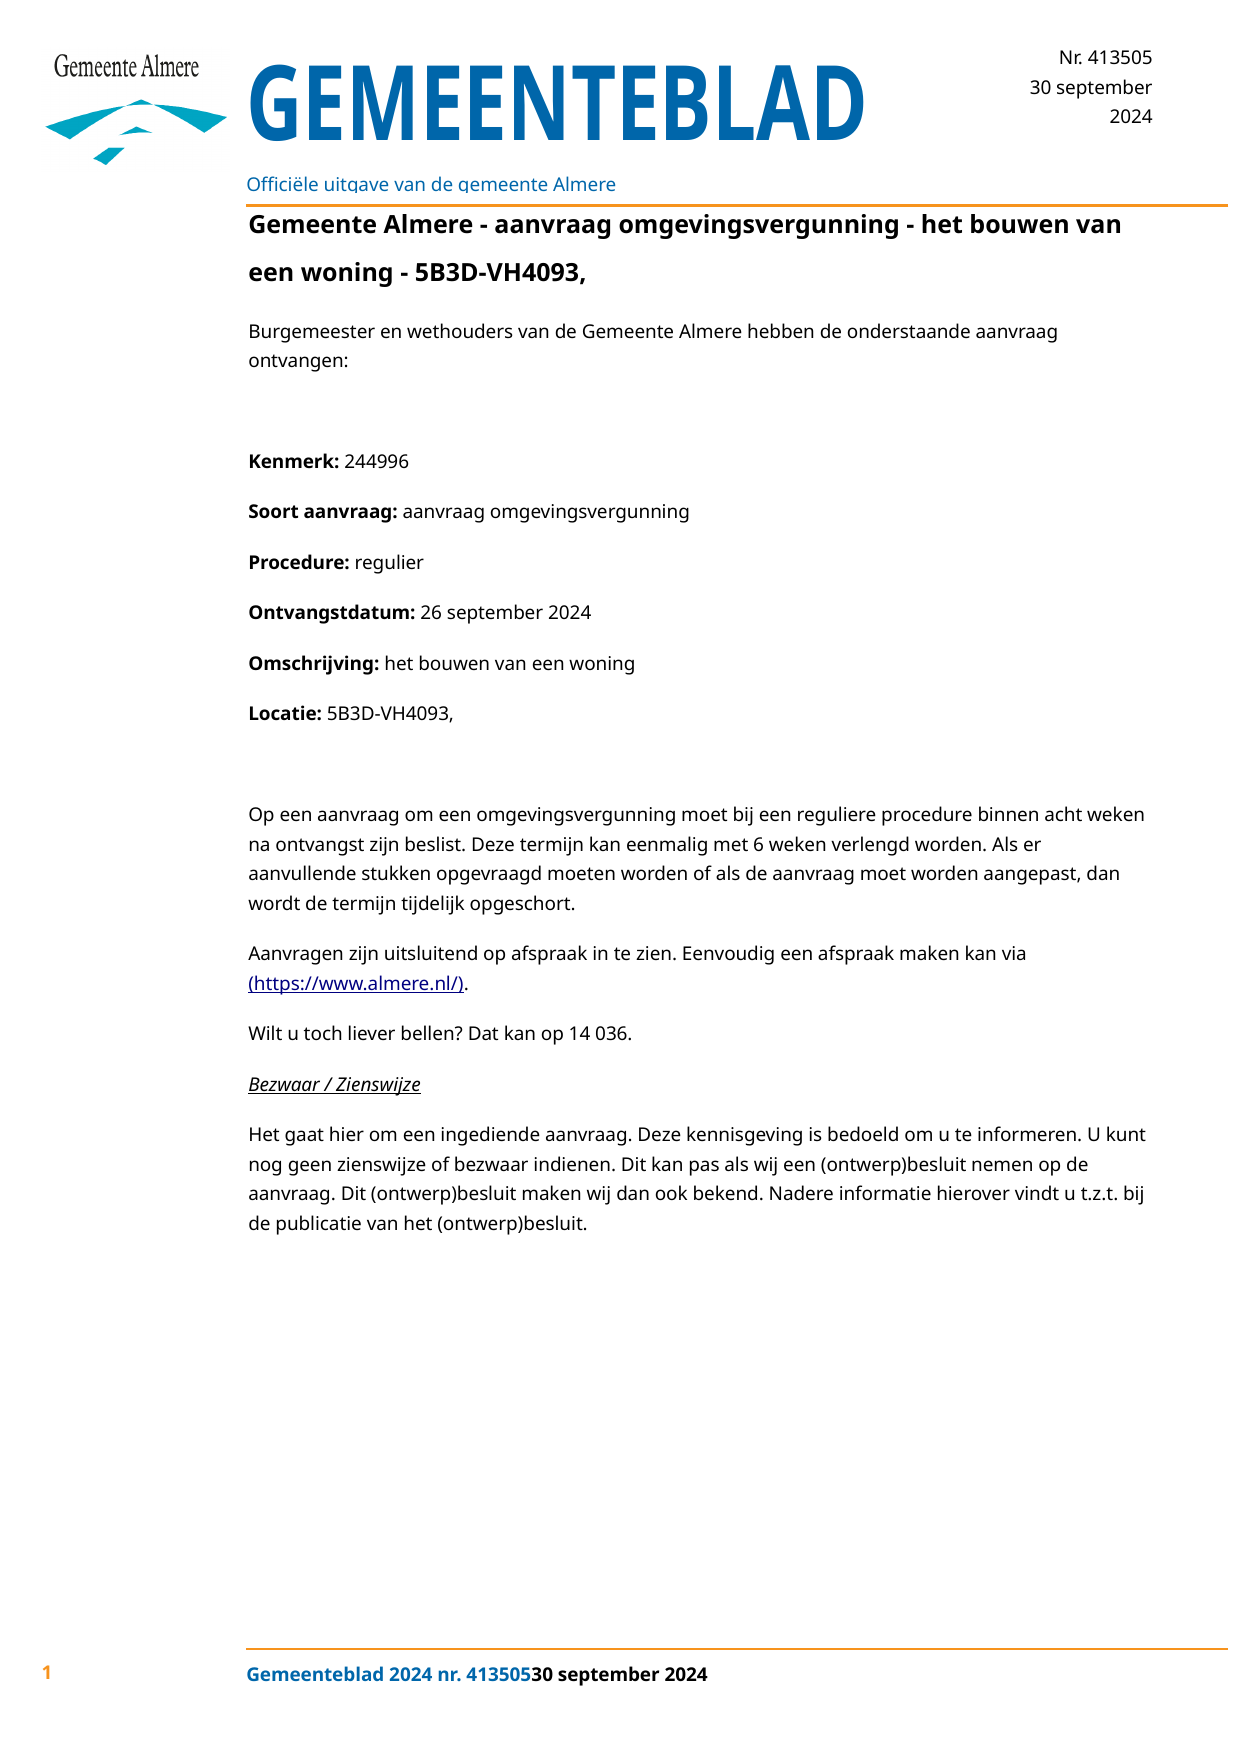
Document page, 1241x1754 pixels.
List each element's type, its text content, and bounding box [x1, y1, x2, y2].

text Locatie: 5B3D-VH4093, [248, 700, 1152, 726]
text Omschrijving: het bouwen van een woning [248, 650, 1152, 676]
text Procedure: regulier [248, 549, 1152, 575]
text Soort aanvraag: aanvraag omgevingsvergunning [248, 499, 1152, 524]
text Op een aanvraag om een omgevingsvergunning moet bij een reguliere procedure binnen acht weken na ontvangst zijn beslist. Deze termijn kan eenmalig met 6 weken verlengd worden. Als er aanvullende stukken opgevraagd moeten worden of als de aanvraag moet worden aangepast, dan wordt de termijn tijdelijk opgeschort. [248, 801, 1152, 916]
text Wilt u toch liever bellen? Dat kan op 14 036. [248, 1020, 1152, 1046]
text Kenmerk: 244996 [248, 448, 1152, 474]
text Bezwaar / Zienswijze [248, 1071, 1152, 1097]
text Gemeente Almere - aanvraag omgevingsvergunning - het bouwen van een woning - 5B3D-VH4093, [248, 207, 1152, 288]
text Ontvangstdatum: 26 september 2024 [248, 599, 1152, 625]
text Burgemeester en wethouders van de Gemeente Almere hebben de onderstaande aanvraag ontvangen: [248, 318, 1152, 373]
text Aanvragen zijn uitsluitend op afspraak in te zien. Eenvoudig een afspraak maken kan via (https://www.almere.nl/). [248, 940, 1152, 996]
text Het gaat hier om een ingediende aanvraag. Deze kennisgeving is bedoeld om u te informeren. U kunt nog geen zienswijze of bezwaar indienen. Dit kan pas als wij een (ontwerp)besluit nemen op de aanvraag. Dit (ontwerp)besluit maken wij dan ook bekend. Nadere informatie hierover vindt u t.z.t. bij de publicatie van het (ontwerp)besluit. [248, 1121, 1152, 1236]
picture [41, 47, 231, 172]
